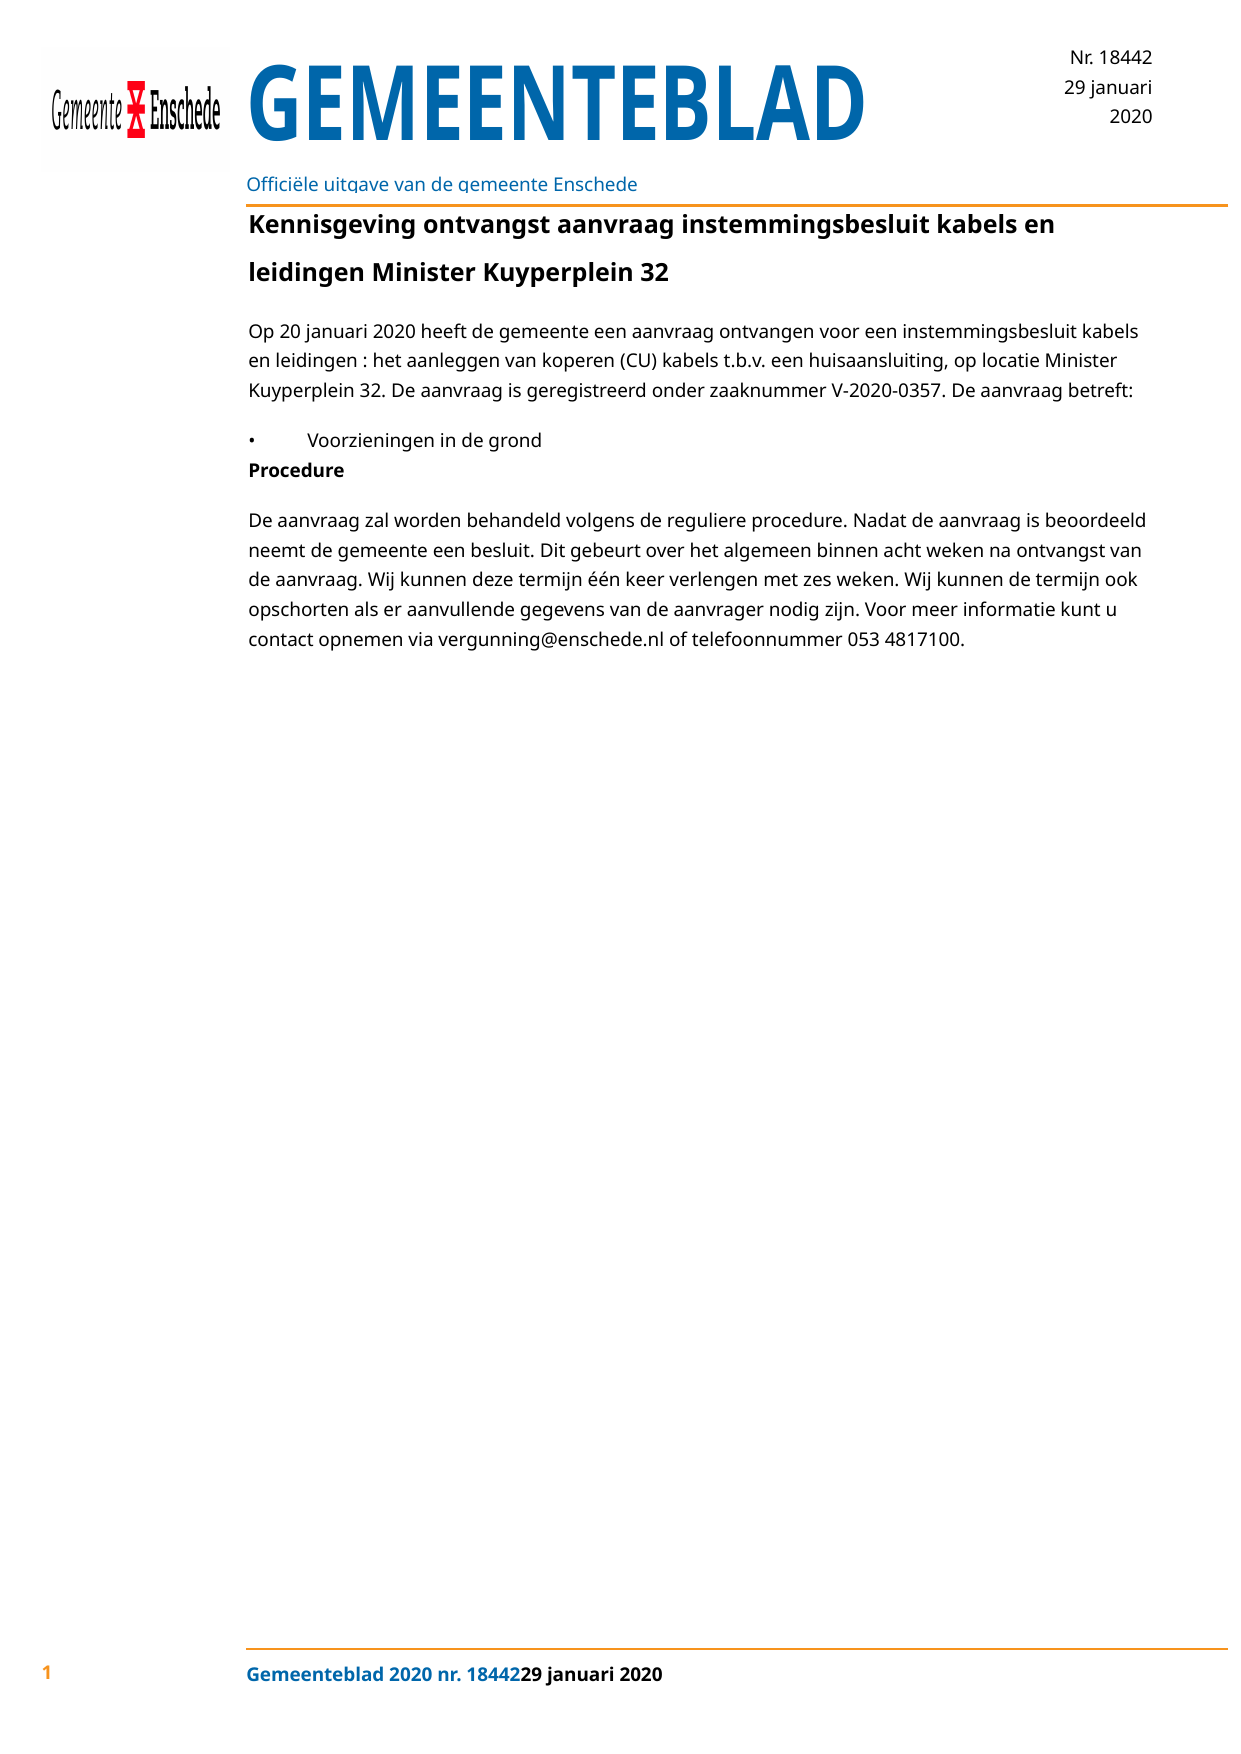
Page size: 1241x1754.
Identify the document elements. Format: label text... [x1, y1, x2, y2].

picture [41, 47, 231, 172]
text Op 20 januari 2020 heeft de gemeente een aanvraag ontvangen voor een instemmingsbesluit kabels en leidingen : het aanleggen van koperen (CU) kabels t.b.v. een huisaansluiting, op locatie Minister Kuyperplein 32. De aanvraag is geregistreerd onder zaaknummer V-2020-0357. De aanvraag betreft: [248, 318, 1152, 403]
list Voorzieningen in de grond [248, 427, 1152, 453]
text De aanvraag zal worden behandeld volgens de reguliere procedure. Nadat de aanvraag is beoordeeld neemt de gemeente een besluit. Dit gebeurt over het algemeen binnen acht weken na ontvangst van de aanvraag. Wij kunnen deze termijn één keer verlengen met zes weken. Wij kunnen de termijn ook opschorten als er aanvullende gegevens van de aanvrager nodig zijn. Voor meer informatie kunt u contact opnemen via vergunning@enschede.nl of telefoonnummer 053 4817100. [248, 507, 1152, 652]
text Kennisgeving ontvangst aanvraag instemmingsbesluit kabels en leidingen Minister Kuyperplein 32 [248, 207, 1152, 288]
text Procedure [248, 457, 1152, 483]
